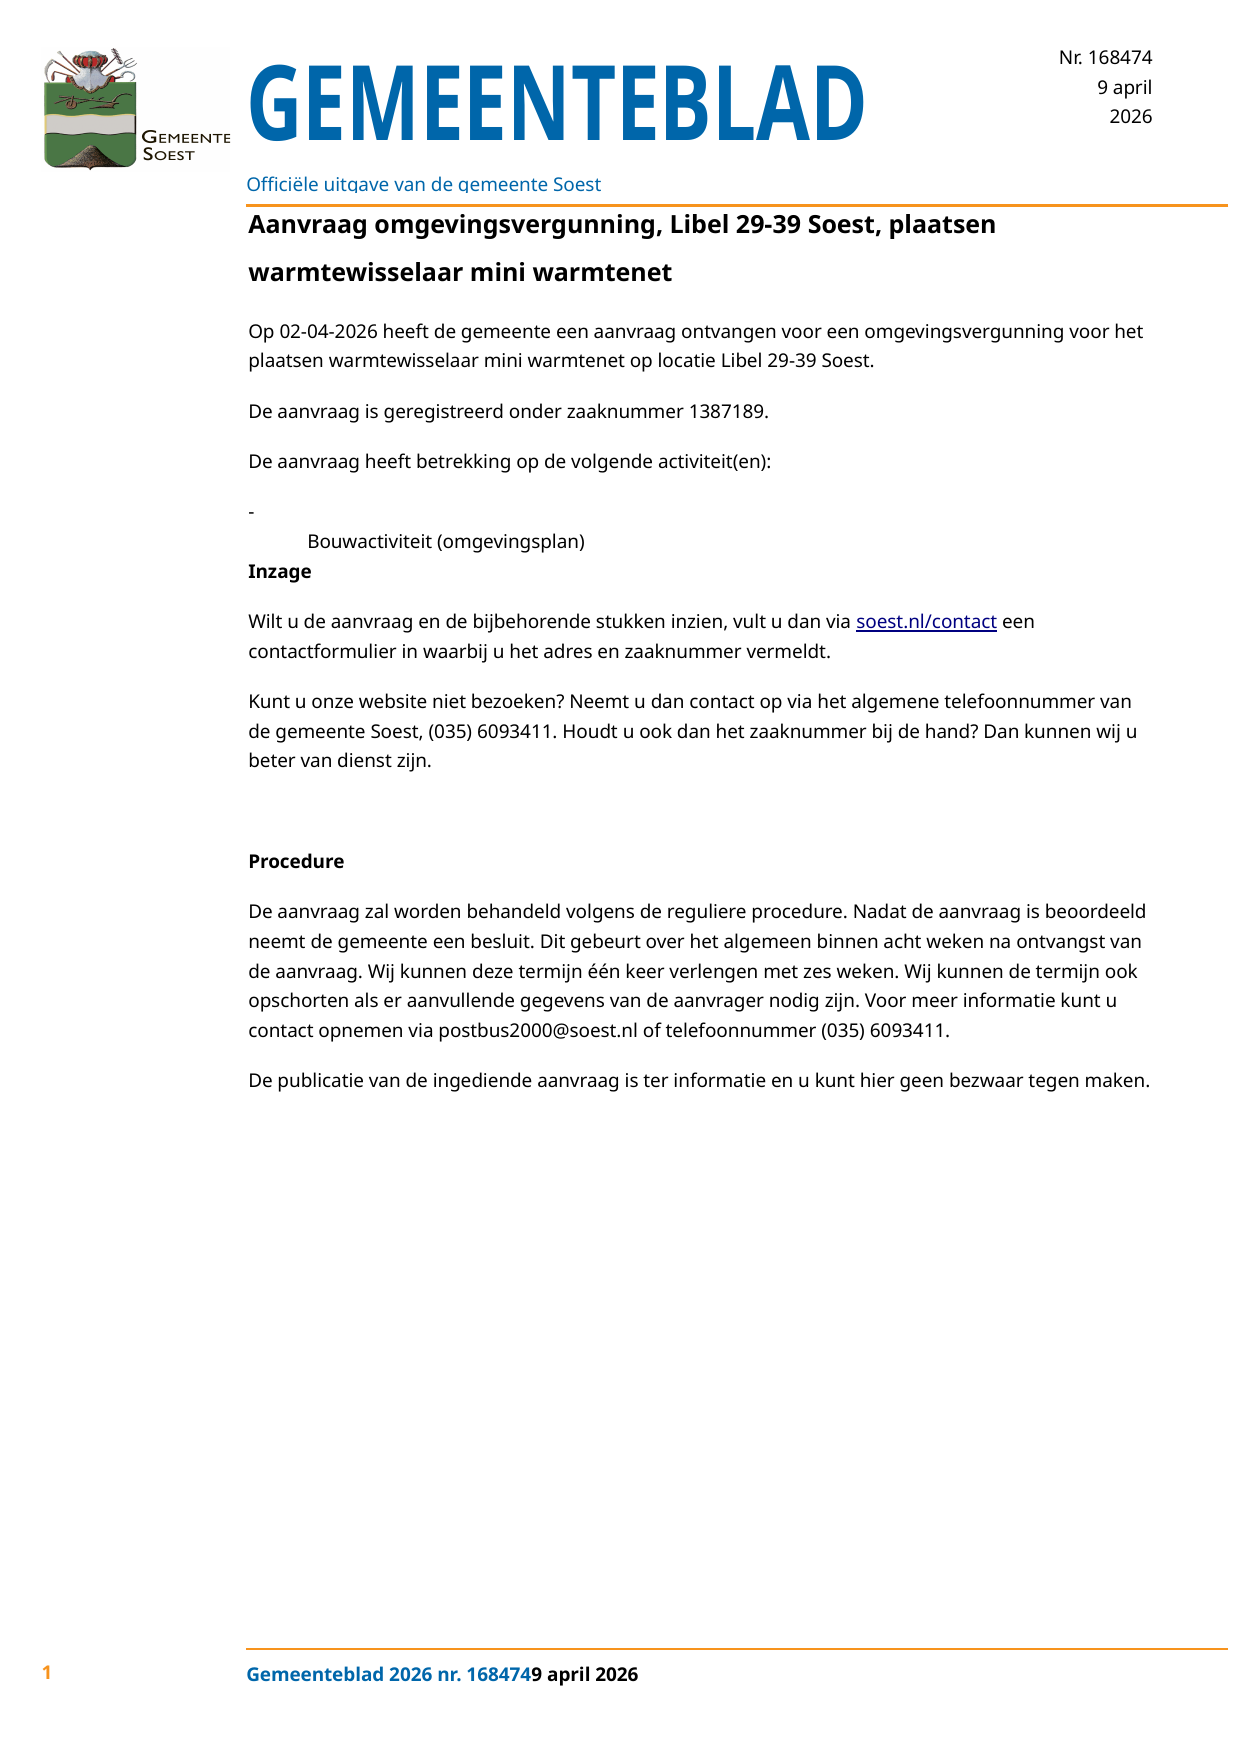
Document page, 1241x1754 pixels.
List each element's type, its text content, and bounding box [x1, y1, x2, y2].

text Procedure [248, 848, 1152, 874]
text De aanvraag zal worden behandeld volgens de reguliere procedure. Nadat de aanvraag is beoordeeld neemt de gemeente een besluit. Dit gebeurt over het algemeen binnen acht weken na ontvangst van de aanvraag. Wij kunnen deze termijn één keer verlengen met zes weken. Wij kunnen de termijn ook opschorten als er aanvullende gegevens van de aanvrager nodig zijn. Voor meer informatie kunt u contact opnemen via postbus2000@soest.nl of telefoonnummer (035) 6093411. [248, 899, 1152, 1043]
text Wilt u de aanvraag en de bijbehorende stukken inzien, vult u dan via soest.nl/contact een contactformulier in waarbij u het adres en zaaknummer vermeldt. [248, 608, 1152, 664]
text Inzage [248, 558, 1152, 584]
text Kunt u onze website niet bezoeken? Neemt u dan contact op via het algemene telefoonnummer van de gemeente Soest, (035) 6093411. Houdt u ook dan het zaaknummer bij de hand? Dan kunnen wij u beter van dienst zijn. [248, 688, 1152, 773]
picture [41, 47, 231, 172]
text Aanvraag omgevingsvergunning, Libel 29-39 Soest, plaatsen warmtewisselaar mini warmtenet [248, 207, 1152, 288]
text Op 02-04-2026 heeft de gemeente een aanvraag ontvangen voor een omgevingsvergunning voor het plaatsen warmtewisselaar mini warmtenet op locatie Libel 29-39 Soest. [248, 318, 1152, 373]
list Bouwactiviteit (omgevingsplan) [248, 528, 1152, 554]
text De publicatie van de ingediende aanvraag is ter informatie en u kunt hier geen bezwaar tegen maken. [248, 1067, 1152, 1093]
text De aanvraag heeft betrekking op de volgende activiteit(en): [248, 448, 1152, 474]
text De aanvraag is geregistreerd onder zaaknummer 1387189. [248, 398, 1152, 424]
